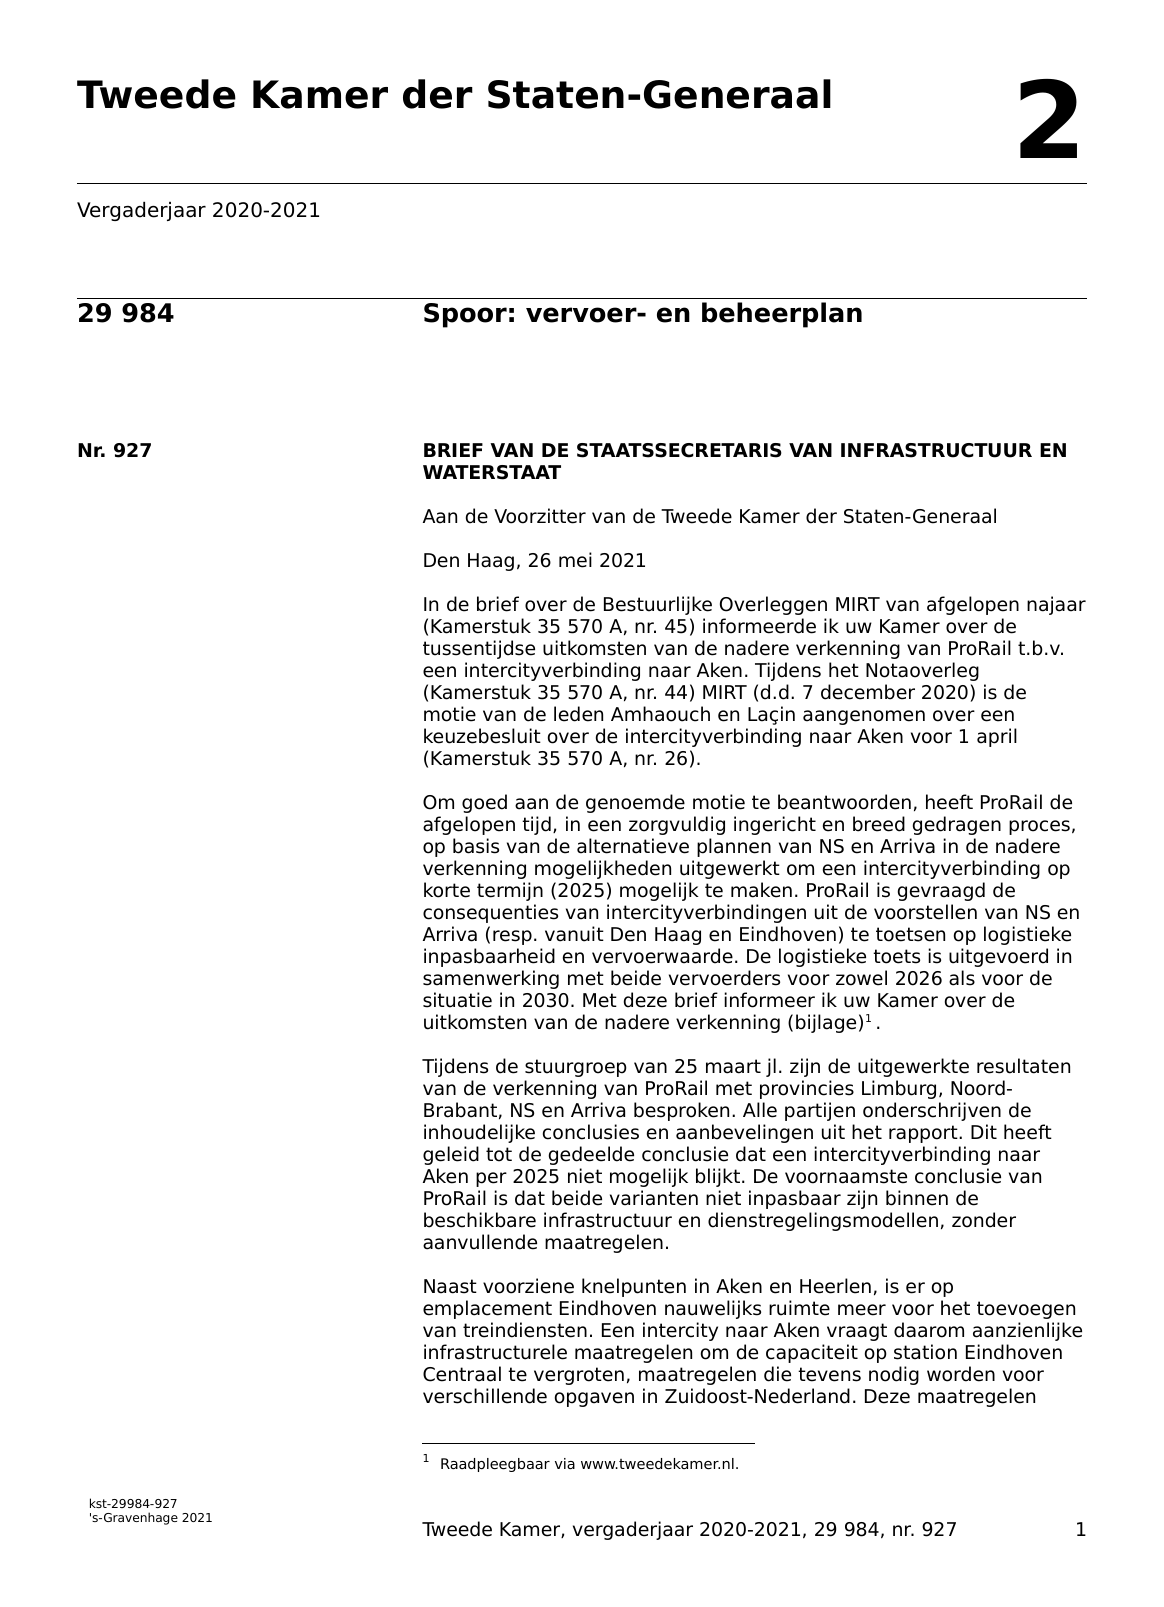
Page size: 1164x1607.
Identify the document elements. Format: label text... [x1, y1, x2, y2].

subtitle Nr. 927 BRIEF VAN DE STAATSSECRETARIS VAN INFRASTRUCTUUR EN WATERSTAAT [77, 440, 1087, 484]
text Tijdens de stuurgroep van 25 maart jl. zijn de uitgewerkte resultaten van de verkenning van ProRail met provincies Limburg, Noord-Brabant, NS en Arriva besproken. Alle partijen onderschrijven de inhoudelijke conclusies en aanbevelingen uit het rapport. Dit heeft geleid tot de gedeelde conclusie dat een intercityverbinding naar Aken per 2025 niet mogelijk blijkt. De voornaamste conclusie van ProRail is dat beide varianten niet inpasbaar zijn binnen de beschikbare infrastructuur en dienstregelingsmodellen, zonder aanvullende maatregelen. [422, 1056, 1087, 1254]
text Naast voorziene knelpunten in Aken en Heerlen, is er op emplacement Eindhoven nauwelijks ruimte meer voor het toevoegen van treindiensten. Een intercity naar Aken vraagt daarom aanzienlijke infrastructurele maatregelen om de capaciteit op station Eindhoven Centraal te vergroten, maatregelen die tevens nodig worden voor verschillende opgaven in Zuidoost-Nederland. Deze maatregelen [422, 1276, 1087, 1408]
text Om goed aan de genoemde motie te beantwoorden, heeft ProRail de afgelopen tijd, in een zorgvuldig ingericht en breed gedragen proces, op basis van de alternatieve plannen van NS en Arriva in de nadere verkenning mogelijkheden uitgewerkt om een intercityverbinding op korte termijn (2025) mogelijk te maken. ProRail is gevraagd de consequenties van intercityverbindingen uit de voorstellen van NS en Arriva (resp. vanuit Den Haag en Eindhoven) te toetsen op logistieke inpasbaarheid en vervoerwaarde. De logistieke toets is uitgevoerd in samenwerking met beide vervoerders voor zowel 2026 als voor de situatie in 2030. Met deze brief informeer ik uw Kamer over de uitkomsten van de nadere verkenning (bijlage). [422, 792, 1087, 1034]
table_header Tweede Kamer der Staten-Generaal [77, 59, 886, 183]
text In de brief over de Bestuurlijke Overleggen MIRT van afgelopen najaar (Kamerstuk 35 570 A, nr. 45) informeerde ik uw Kamer over de tussentijdse uitkomsten van de nadere verkenning van ProRail t.b.v. een intercityverbinding naar Aken. Tijdens het Notaoverleg (Kamerstuk 35 570 A, nr. 44) MIRT (d.d. 7 december 2020) is de motie van de leden Amhaouch en Laçin aangenomen over een keuzebesluit over de intercityverbinding naar Aken voor 1 april (Kamerstuk 35 570 A, nr. 26). [422, 594, 1087, 770]
text 's-Gravenhage 2021 [88, 1511, 323, 1525]
text Raadpleegbaar via www.tweedekamer.nl. [422, 1452, 1087, 1474]
subtitle 29 984 Spoor: vervoer- en beheerplan [77, 299, 1087, 329]
text kst-29984-927 [88, 1497, 323, 1511]
text Aan de Voorzitter van de Tweede Kamer der Staten-Generaal [422, 506, 1087, 528]
table_header 2 [886, 59, 1087, 183]
text Den Haag, 26 mei 2021 [422, 550, 1087, 572]
table_cell Vergaderjaar 2020-2021 [77, 184, 1087, 298]
